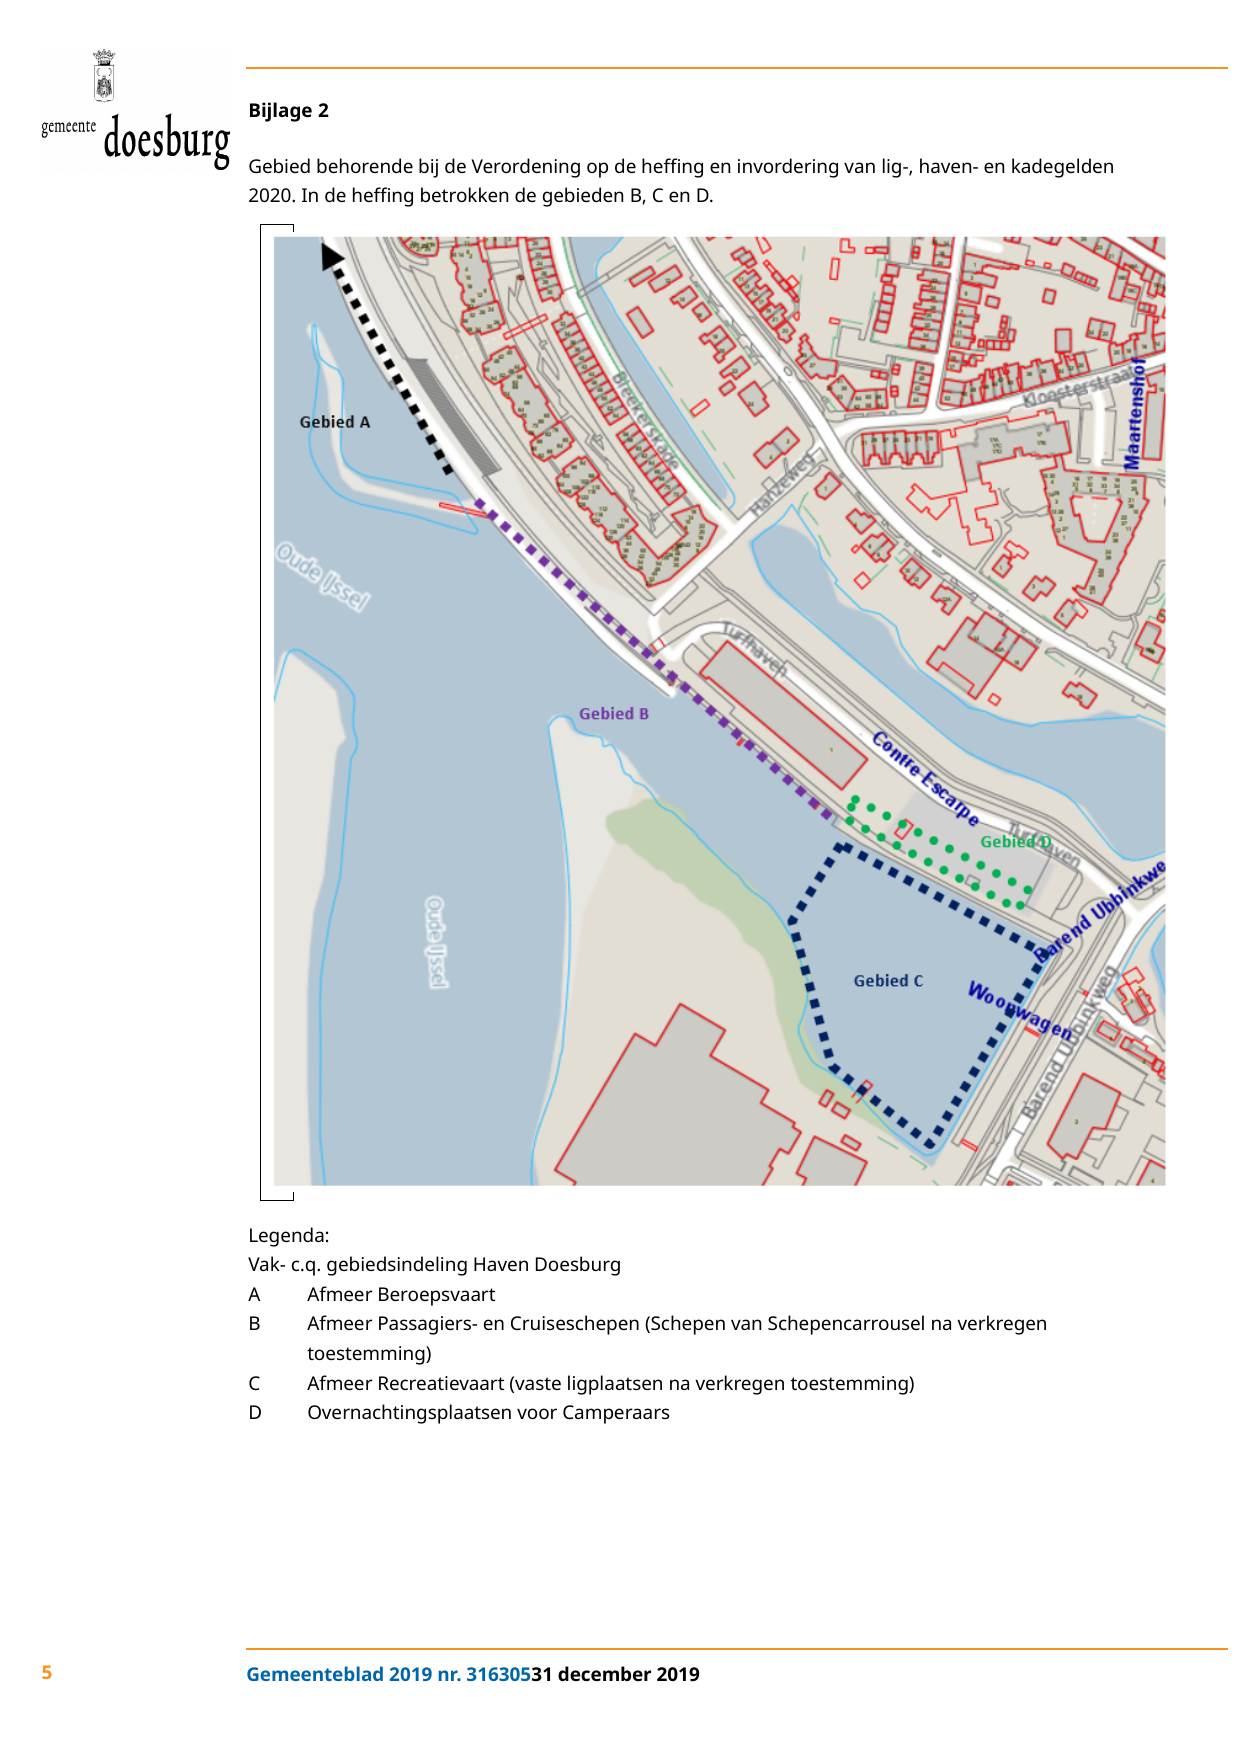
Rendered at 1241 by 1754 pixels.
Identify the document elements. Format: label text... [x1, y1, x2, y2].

text Gebied behorende bij de Verordening op de heffing en invordering van lig-, haven- en kadegelden 2020. In de heffing betrokken de gebieden B, C en D. [248, 153, 1152, 208]
list Afmeer Beroepsvaart [248, 1281, 1152, 1307]
picture [268, 232, 1173, 1192]
text Vak- c.q. gebiedsindeling Haven Doesburg [248, 1251, 1152, 1277]
list Afmeer Recreatievaart (vaste ligplaatsen na verkregen toestemming) [248, 1370, 1152, 1396]
text Bijlage 2 [248, 95, 1152, 123]
list Afmeer Passagiers- en Cruiseschepen (Schepen van Schepencarrousel na verkregen toestemming) [248, 1311, 1152, 1366]
list Overnachtingsplaatsen voor Camperaars [248, 1399, 1152, 1425]
text Legenda: [248, 1222, 1152, 1248]
picture [41, 47, 231, 172]
